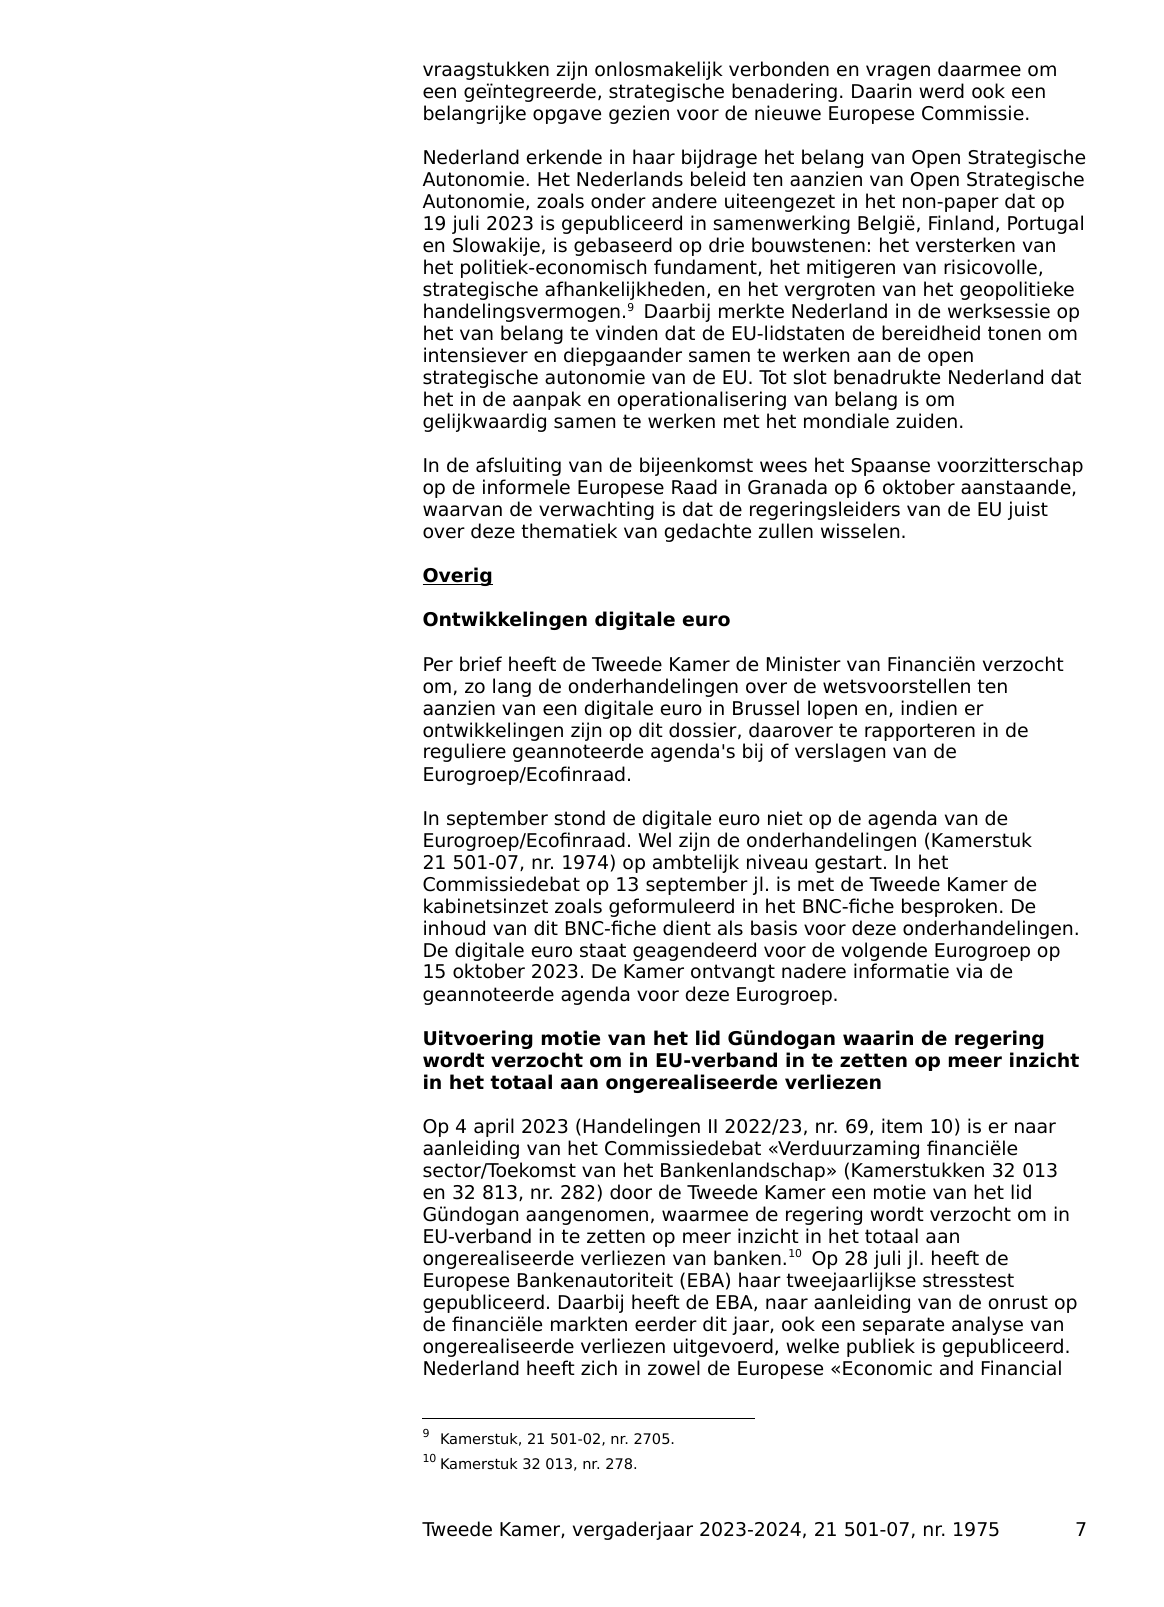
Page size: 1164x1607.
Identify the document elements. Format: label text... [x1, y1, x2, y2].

subtitle Overig [422, 565, 1087, 587]
text In de afsluiting van de bijeenkomst wees het Spaanse voorzitterschap op de informele Europese Raad in Granada op 6 oktober aanstaande, waarvan de verwachting is dat de regeringsleiders van de EU juist over deze thematiek van gedachte zullen wisselen. [422, 455, 1087, 543]
text Op 4 april 2023 (Handelingen II 2022/23, nr. 69, item 10) is er naar aanleiding van het Commissiedebat «Verduurzaming financiële sector/Toekomst van het Bankenlandschap» (Kamerstukken 32 013 en 32 813, nr. 282) door de Tweede Kamer een motie van het lid Gündogan aangenomen, waarmee de regering wordt verzocht om in EU-verband in te zetten op meer inzicht in het totaal aan ongerealiseerde verliezen van banken. Op 28 juli jl. heeft de Europese Bankenautoriteit (EBA) haar tweejaarlijkse stresstest gepubliceerd. Daarbij heeft de EBA, naar aanleiding van de onrust op de financiële markten eerder dit jaar, ook een separate analyse van ongerealiseerde verliezen uitgevoerd, welke publiek is gepubliceerd. Nederland heeft zich in zowel de Europese «Economic and Financial [422, 1116, 1087, 1379]
subtitle Uitvoering motie van het lid Gündogan waarin de regering wordt verzocht om in EU-verband in te zetten op meer inzicht in het totaal aan ongerealiseerde verliezen [422, 1028, 1087, 1093]
text vraagstukken zijn onlosmakelijk verbonden en vragen daarmee om een geïntegreerde, strategische benadering. Daarin werd ook een belangrijke opgave gezien voor de nieuwe Europese Commissie. [422, 59, 1087, 125]
text Kamerstuk, 21 501-02, nr. 2705. [422, 1427, 1087, 1449]
text Per brief heeft de Tweede Kamer de Minister van Financiën verzocht om, zo lang de onderhandelingen over de wetsvoorstellen ten aanzien van een digitale euro in Brussel lopen en, indien er ontwikkelingen zijn op dit dossier, daarover te rapporteren in de reguliere geannoteerde agenda's bij of verslagen van de Eurogroep/Ecofinraad. [422, 653, 1087, 785]
text In september stond de digitale euro niet op de agenda van de Eurogroep/Ecofinraad. Wel zijn de onderhandelingen (Kamerstuk 21 501-07, nr. 1974) op ambtelijk niveau gestart. In het Commissiedebat op 13 september jl. is met de Tweede Kamer de kabinetsinzet zoals geformuleerd in het BNC-fiche besproken. De inhoud van dit BNC-fiche dient als basis voor deze onderhandelingen. De digitale euro staat geagendeerd voor de volgende Eurogroep op 15 oktober 2023. De Kamer ontvangt nadere informatie via de geannoteerde agenda voor deze Eurogroep. [422, 808, 1087, 1005]
subtitle Ontwikkelingen digitale euro [422, 609, 1087, 631]
text Nederland erkende in haar bijdrage het belang van Open Strategische Autonomie. Het Nederlands beleid ten aanzien van Open Strategische Autonomie, zoals onder andere uiteengezet in het non-paper dat op 19 juli 2023 is gepubliceerd in samenwerking België, Finland, Portugal en Slowakije, is gebaseerd op drie bouwstenen: het versterken van het politiek-economisch fundament, het mitigeren van risicovolle, strategische afhankelijkheden, en het vergroten van het geopolitieke handelingsvermogen. Daarbij merkte Nederland in de werksessie op het van belang te vinden dat de EU-lidstaten de bereidheid tonen om intensiever en diepgaander samen te werken aan de open strategische autonomie van de EU. Tot slot benadrukte Nederland dat het in de aanpak en operationalisering van belang is om gelijkwaardig samen te werken met het mondiale zuiden. [422, 147, 1087, 433]
text Kamerstuk 32 013, nr. 278. [422, 1452, 1087, 1474]
